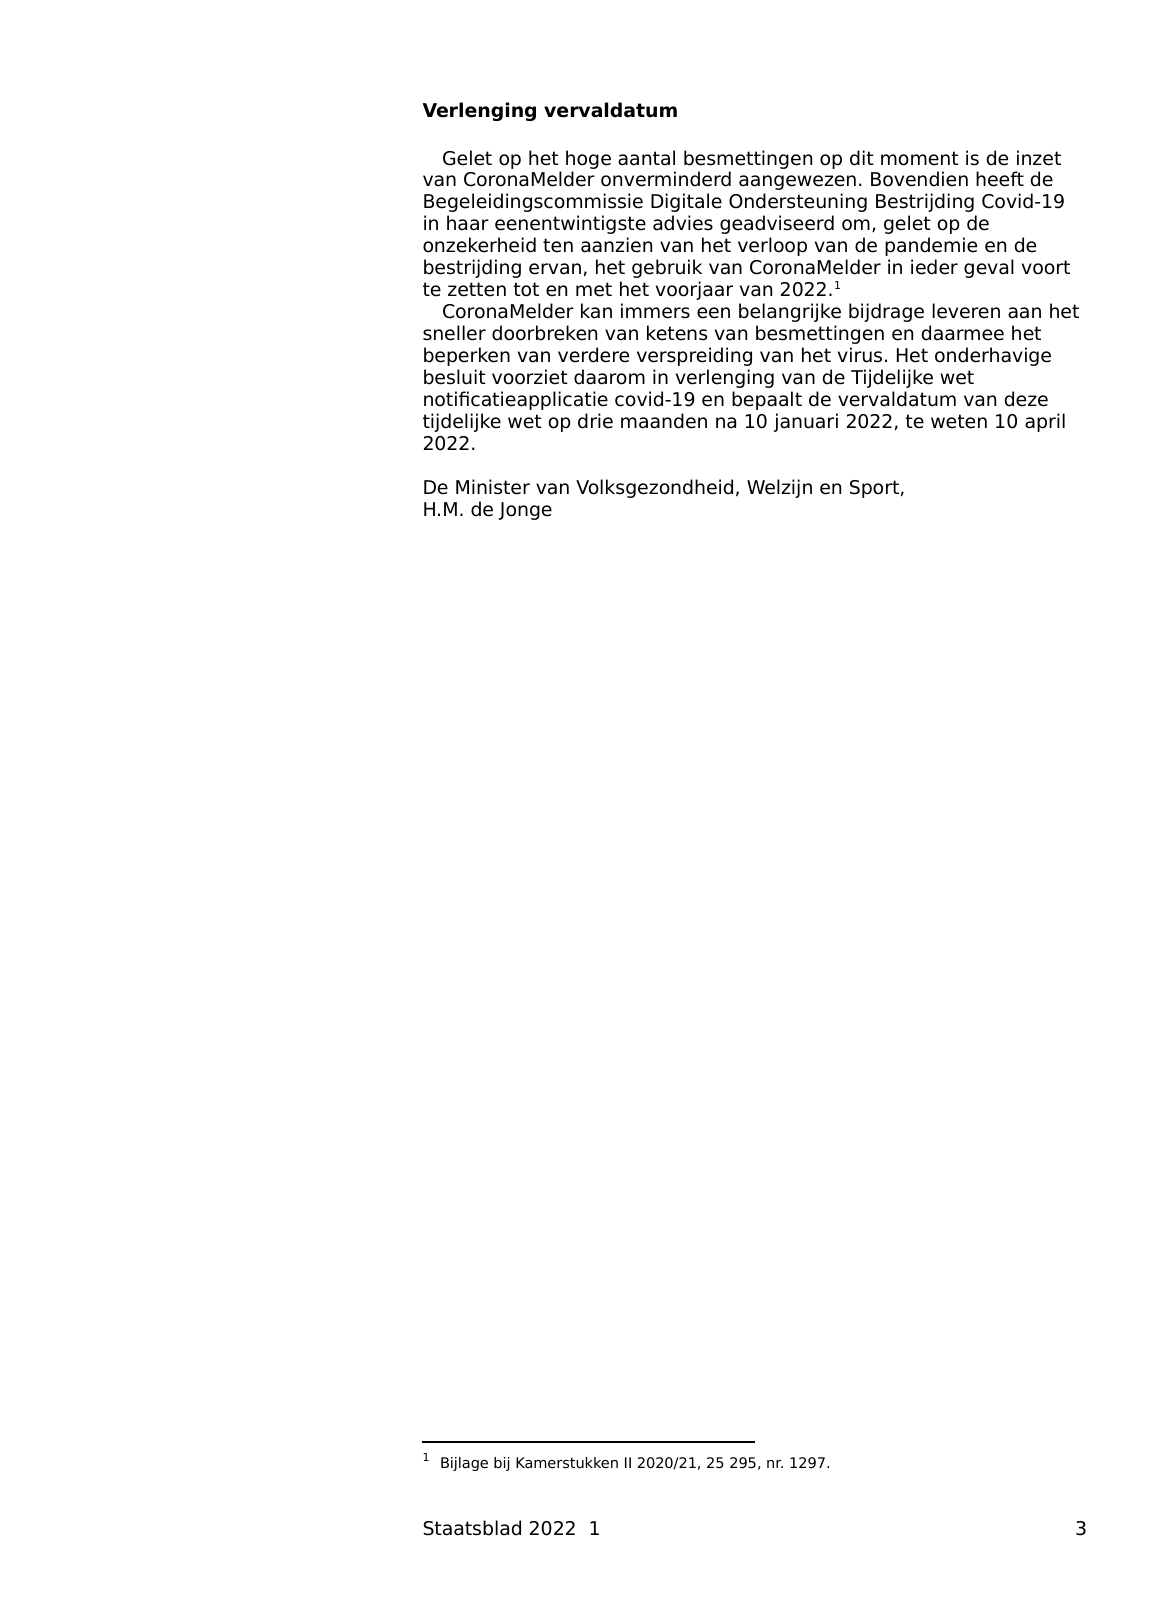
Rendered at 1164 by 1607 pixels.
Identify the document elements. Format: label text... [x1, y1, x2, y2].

text CoronaMelder kan immers een belangrijke bijdrage leveren aan het sneller doorbreken van ketens van besmettingen en daarmee het beperken van verdere verspreiding van het virus. Het onderhavige besluit voorziet daarom in verlenging van de Tijdelijke wet notificatieapplicatie covid-19 en bepaalt de vervaldatum van deze tijdelijke wet op drie maanden na 10 januari 2022, te weten 10 april 2022. [422, 301, 1087, 455]
text Gelet op het hoge aantal besmettingen op dit moment is de inzet van CoronaMelder onverminderd aangewezen. Bovendien heeft de Begeleidingscommissie Digitale Ondersteuning Bestrijding Covid-19 in haar eenentwintigste advies geadviseerd om, gelet op de onzekerheid ten aanzien van het verloop van de pandemie en de bestrijding ervan, het gebruik van CoronaMelder in ieder geval voort te zetten tot en met het voorjaar van 2022. [422, 147, 1087, 301]
text Bijlage bij Kamerstukken II 2020/21, 25 295, nr. 1297. [422, 1451, 1087, 1473]
text De Minister van Volksgezondheid, Welzijn en Sport, H.M. de Jonge [422, 477, 1087, 521]
subtitle Verlenging vervaldatum [422, 100, 1087, 122]
